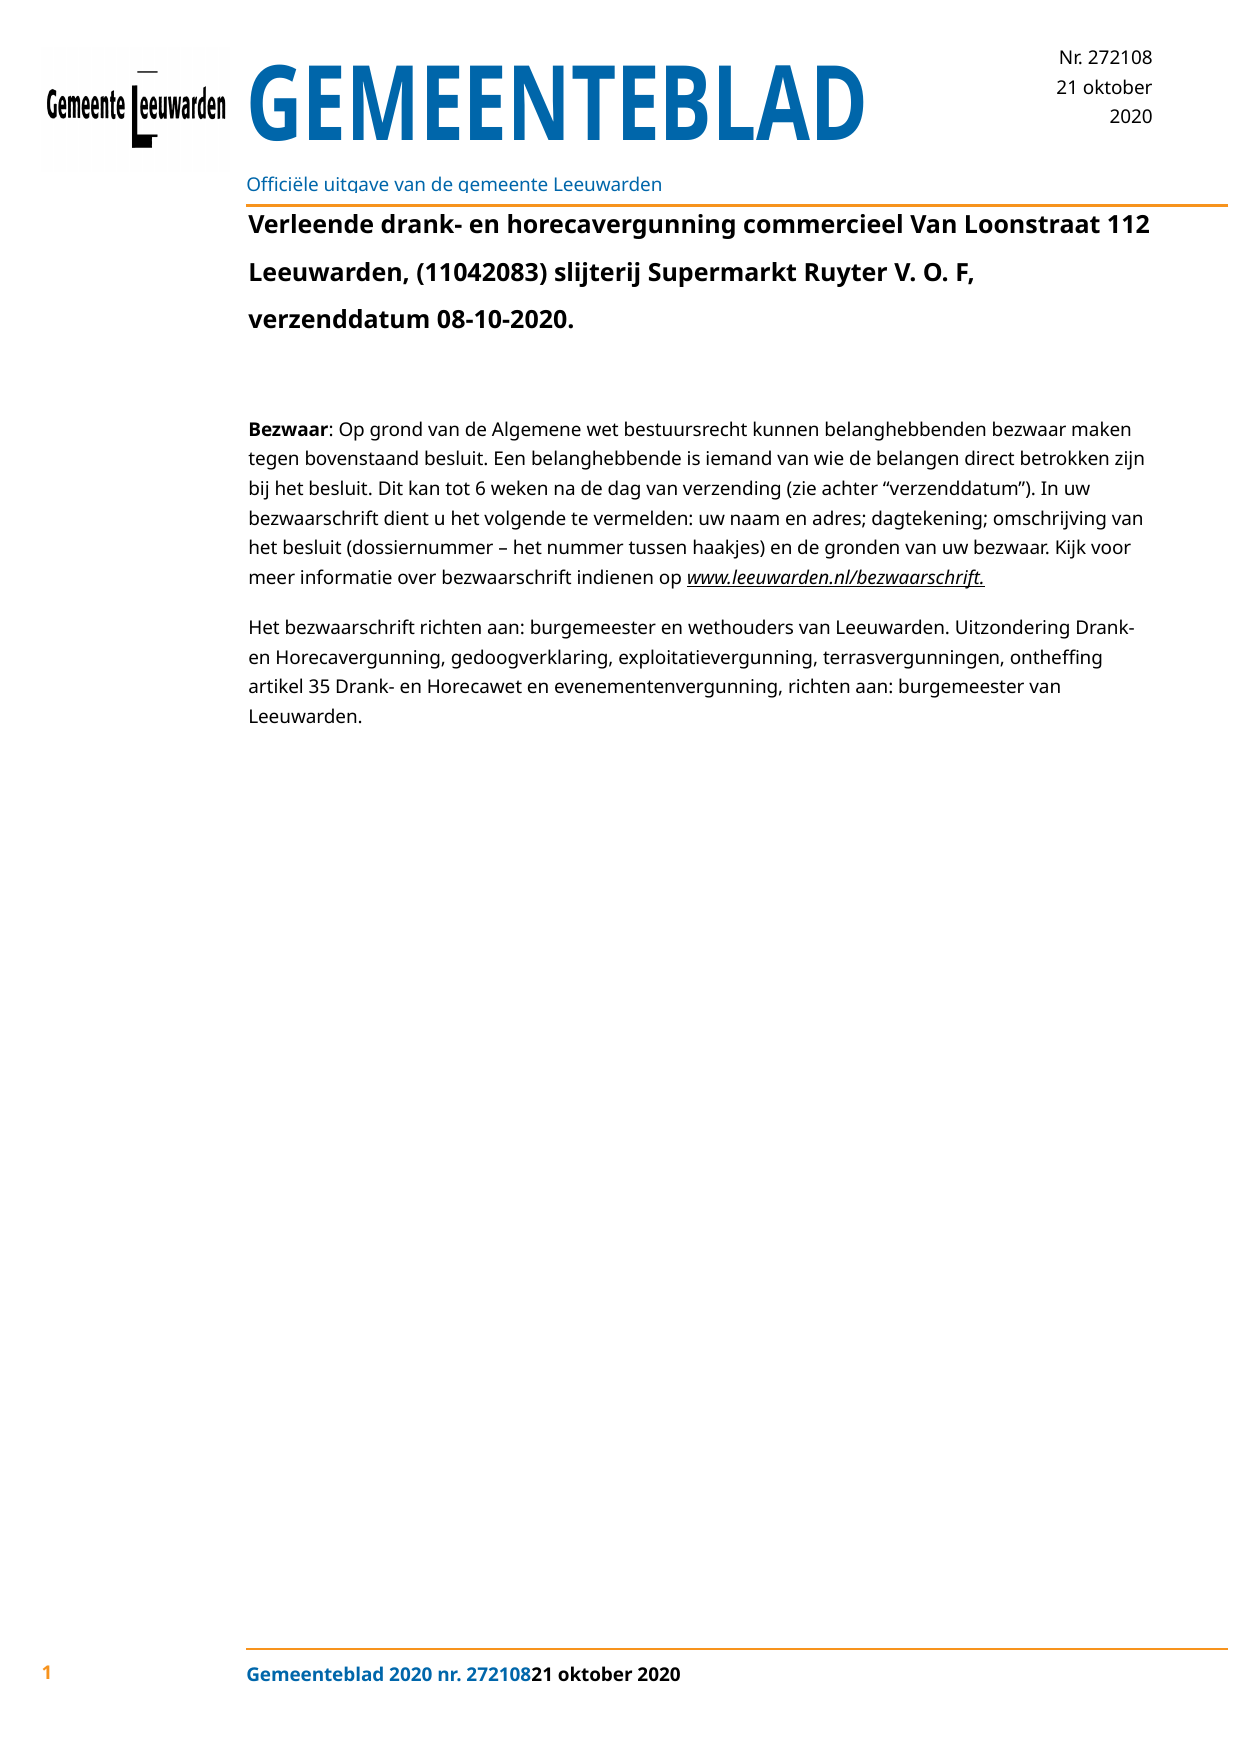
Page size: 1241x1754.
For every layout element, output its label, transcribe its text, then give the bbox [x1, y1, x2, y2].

text Het bezwaarschrift richten aan: burgemeester en wethouders van Leeuwarden. Uitzondering Drank- en Horecavergunning, gedoogverklaring, exploitatievergunning, terrasvergunningen, ontheffing artikel 35 Drank- en Horecawet en evenementenvergunning, richten aan: burgemeester van Leeuwarden. [248, 614, 1152, 729]
text Verleende drank- en horecavergunning commercieel Van Loonstraat 112 Leeuwarden, (11042083) slijterij Supermarkt Ruyter V. O. F, verzenddatum 08-10-2020. [248, 207, 1152, 336]
text Bezwaar: Op grond van de Algemene wet bestuursrecht kunnen belanghebbenden bezwaar maken tegen bovenstaand besluit. Een belanghebbende is iemand van wie de belangen direct betrokken zijn bij het besluit. Dit kan tot 6 weken na de dag van verzending (zie achter “verzenddatum”). In uw bezwaarschrift dient u het volgende te vermelden: uw naam en adres; dagtekening; omschrijving van het besluit (dossiernummer – het nummer tussen haakjes) en de gronden van uw bezwaar. Kijk voor meer informatie over bezwaarschrift indienen op www.leeuwarden.nl/bezwaarschrift. [248, 416, 1152, 589]
picture [41, 47, 231, 172]
